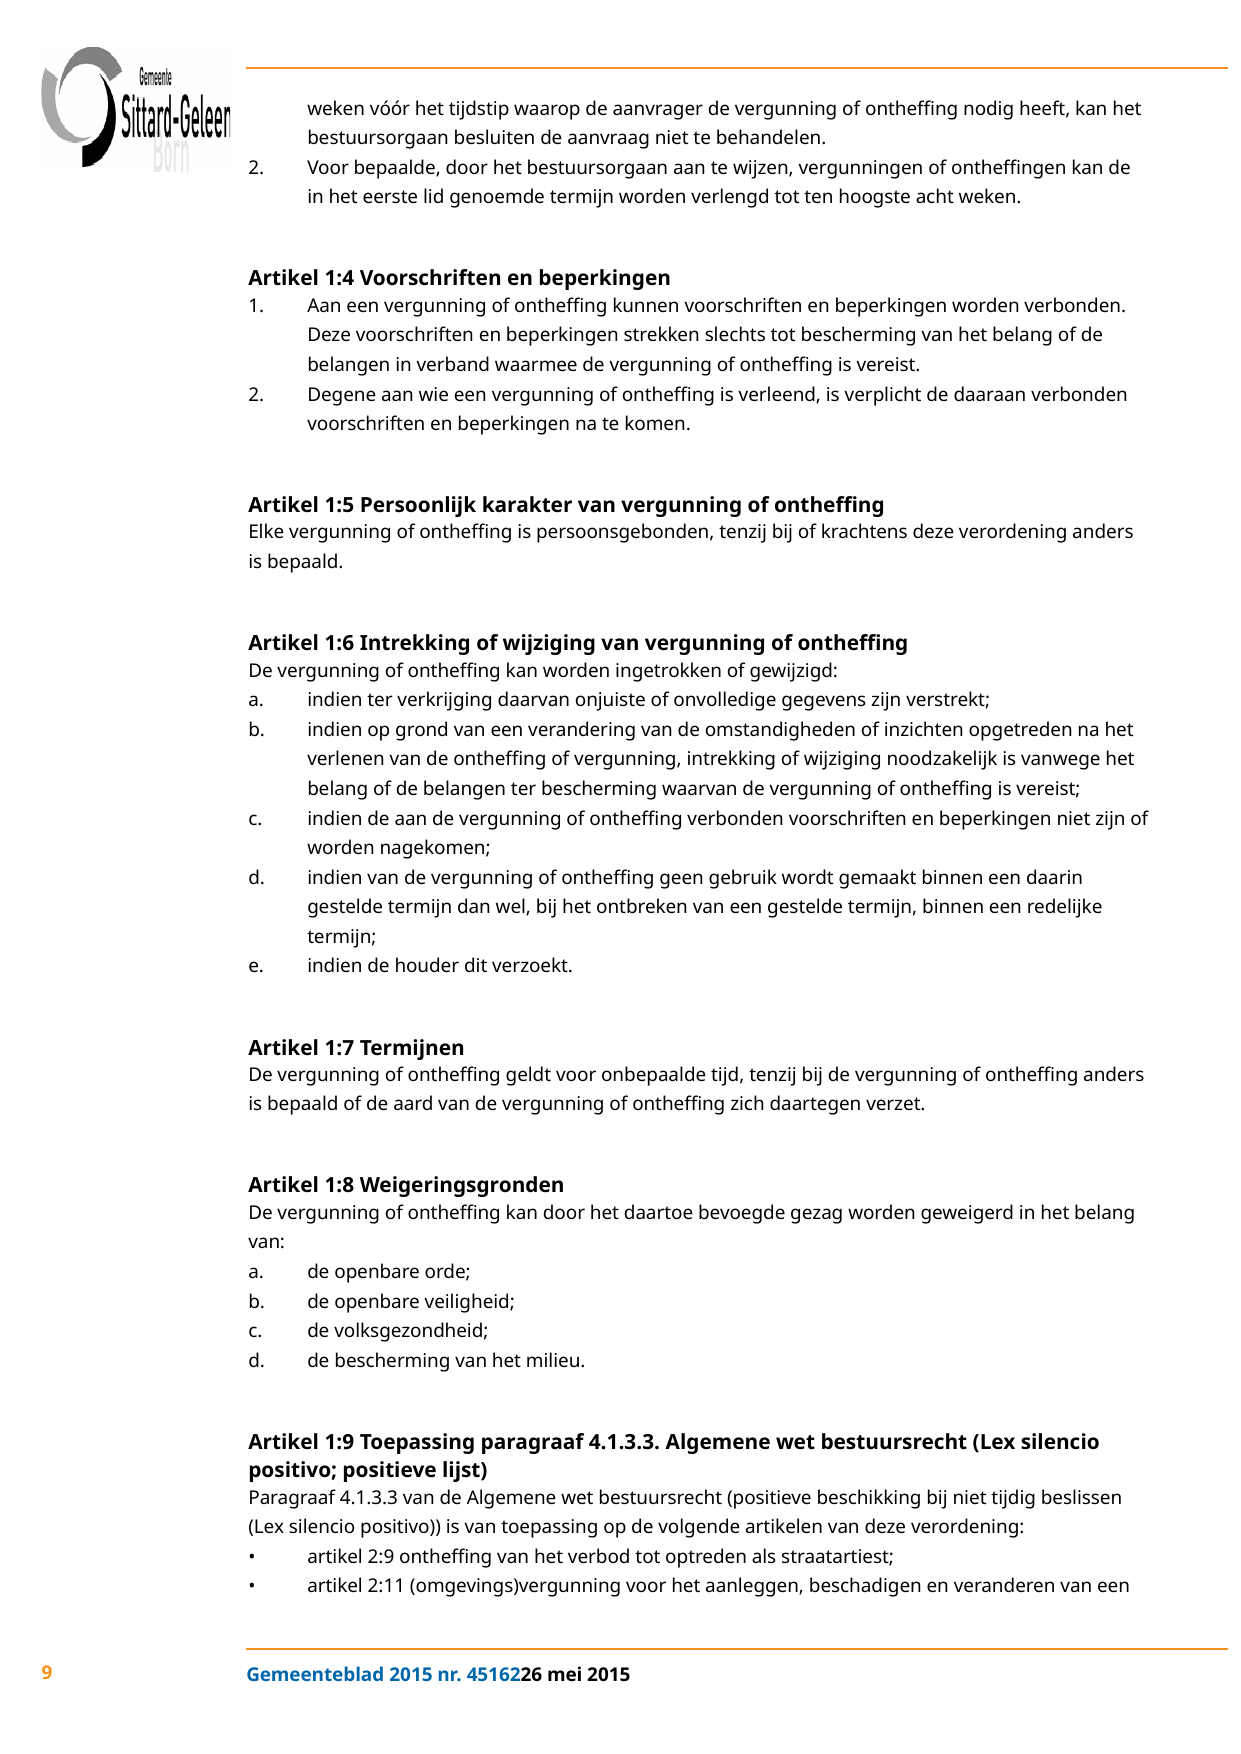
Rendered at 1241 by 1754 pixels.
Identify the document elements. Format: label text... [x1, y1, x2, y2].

text Artikel 1:6 Intrekking of wijziging van vergunning of ontheffing [248, 628, 1152, 657]
list de openbare veiligheid; [248, 1288, 1152, 1313]
text Artikel 1:9 Toepassing paragraaf 4.1.3.3. Algemene wet bestuursrecht (Lex silencio positivo; positieve lijst) [248, 1427, 1152, 1484]
text Artikel 1:5 Persoonlijk karakter van vergunning of ontheffing [248, 490, 1152, 519]
text De vergunning of ontheffing geldt voor onbepaalde tijd, tenzij bij de vergunning of ontheffing anders is bepaald of de aard van de vergunning of ontheffing zich daartegen verzet. [248, 1061, 1152, 1116]
list indien op grond van een verandering van de omstandigheden of inzichten opgetreden na het verlenen van de ontheffing of vergunning, intrekking of wijziging noodzakelijk is vanwege het belang of de belangen ter bescherming waarvan de vergunning of ontheffing is vereist; [248, 716, 1152, 801]
text De vergunning of ontheffing kan door het daartoe bevoegde gezag worden geweigerd in het belang van: [248, 1199, 1152, 1254]
list artikel 2:9 ontheffing van het verbod tot optreden als straatartiest; [248, 1543, 1152, 1569]
text Artikel 1:7 Termijnen [248, 1033, 1152, 1061]
list de volksgezondheid; [248, 1317, 1152, 1343]
list de bescherming van het milieu. [248, 1347, 1152, 1373]
list de openbare orde; [248, 1258, 1152, 1284]
list Degene aan wie een vergunning of ontheffing is verleend, is verplicht de daaraan verbonden voorschriften en beperkingen na te komen. [248, 381, 1152, 436]
list artikel 2:11 (omgevings)vergunning voor het aanleggen, beschadigen en veranderen van een [248, 1573, 1152, 1598]
text Artikel 1:4 Voorschriften en beperkingen [248, 263, 1152, 292]
text Paragraaf 4.1.3.3 van de Algemene wet bestuursrecht (positieve beschikking bij niet tijdig beslissen (Lex silencio positivo)) is van toepassing op de volgende artikelen van deze verordening: [248, 1484, 1152, 1539]
list indien ter verkrijging daarvan onjuiste of onvolledige gegevens zijn verstrekt; [248, 686, 1152, 712]
list weken vóór het tijdstip waarop de aanvrager de vergunning of ontheffing nodig heeft, kan het bestuursorgaan besluiten de aanvraag niet te behandelen. [248, 95, 1152, 150]
list indien de aan de vergunning of ontheffing verbonden voorschriften en beperkingen niet zijn of worden nagekomen; [248, 805, 1152, 860]
picture [41, 47, 231, 172]
text De vergunning of ontheffing kan worden ingetrokken of gewijzigd: [248, 657, 1152, 682]
text Artikel 1:8 Weigeringsgronden [248, 1171, 1152, 1199]
text Elke vergunning of ontheffing is persoonsgebonden, tenzij bij of krachtens deze verordening anders is bepaald. [248, 519, 1152, 574]
list Aan een vergunning of ontheffing kunnen voorschriften en beperkingen worden verbonden. Deze voorschriften en beperkingen strekken slechts tot bescherming van het belang of de belangen in verband waarmee de vergunning of ontheffing is vereist. [248, 292, 1152, 377]
list indien de houder dit verzoekt. [248, 953, 1152, 978]
list Voor bepaalde, door het bestuursorgaan aan te wijzen, vergunningen of ontheffingen kan de in het eerste lid genoemde termijn worden verlengd tot ten hoogste acht weken. [248, 154, 1152, 209]
list indien van de vergunning of ontheffing geen gebruik wordt gemaakt binnen een daarin gestelde termijn dan wel, bij het ontbreken van een gestelde termijn, binnen een redelijke termijn; [248, 864, 1152, 949]
